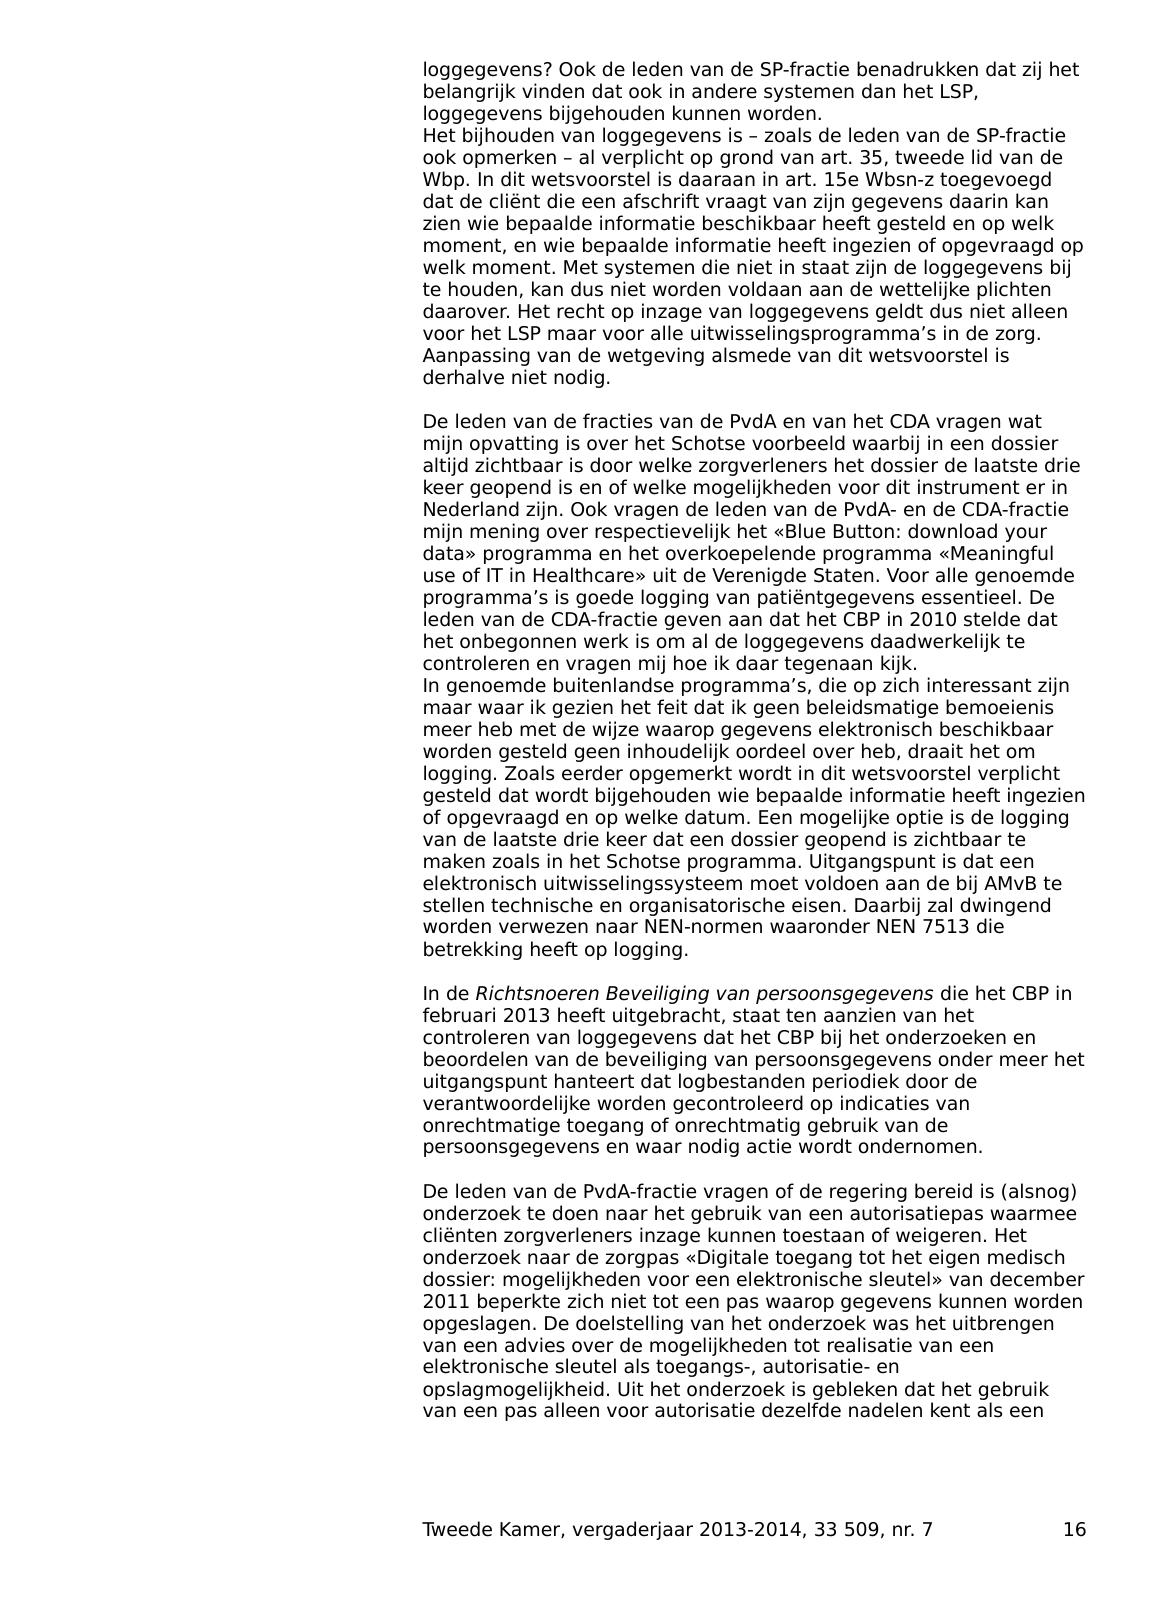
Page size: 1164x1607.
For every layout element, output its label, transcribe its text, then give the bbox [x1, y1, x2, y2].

text De leden van de fracties van de PvdA en van het CDA vragen wat mijn opvatting is over het Schotse voorbeeld waarbij in een dossier altijd zichtbaar is door welke zorgverleners het dossier de laatste drie keer geopend is en of welke mogelijkheden voor dit instrument er in Nederland zijn. Ook vragen de leden van de PvdA- en de CDA-fractie mijn mening over respectievelijk het «Blue Button: download your data» programma en het overkoepelende programma «Meaningful use of IT in Healthcare» uit de Verenigde Staten. Voor alle genoemde programma’s is goede logging van patiëntgegevens essentieel. De leden van de CDA-fractie geven aan dat het CBP in 2010 stelde dat het onbegonnen werk is om al de loggegevens daadwerkelijk te controleren en vragen mij hoe ik daar tegenaan kijk. [422, 411, 1087, 675]
text loggegevens? Ook de leden van de SP-fractie benadrukken dat zij het belangrijk vinden dat ook in andere systemen dan het LSP, loggegevens bijgehouden kunnen worden. [422, 59, 1087, 125]
text De leden van de PvdA-fractie vragen of de regering bereid is (alsnog) onderzoek te doen naar het gebruik van een autorisatiepas waarmee cliënten zorgverleners inzage kunnen toestaan of weigeren. Het onderzoek naar de zorgpas «Digitale toegang tot het eigen medisch dossier: mogelijkheden voor een elektronische sleutel» van december 2011 beperkte zich niet tot een pas waarop gegevens kunnen worden opgeslagen. De doelstelling van het onderzoek was het uitbrengen van een advies over de mogelijkheden tot realisatie van een elektronische sleutel als toegangs-, autorisatie- en opslagmogelijkheid. Uit het onderzoek is gebleken dat het gebruik van een pas alleen voor autorisatie dezelfde nadelen kent als een [422, 1181, 1087, 1422]
text In de Richtsnoeren Beveiliging van persoonsgegevens die het CBP in februari 2013 heeft uitgebracht, staat ten aanzien van het controleren van loggegevens dat het CBP bij het onderzoeken en beoordelen van de beveiliging van persoonsgegevens onder meer het uitgangspunt hanteert dat logbestanden periodiek door de verantwoordelijke worden gecontroleerd op indicaties van onrechtmatige toegang of onrechtmatig gebruik van de persoonsgegevens en waar nodig actie wordt ondernomen. [422, 983, 1087, 1158]
text In genoemde buitenlandse programma’s, die op zich interessant zijn maar waar ik gezien het feit dat ik geen beleidsmatige bemoeienis meer heb met de wijze waarop gegevens elektronisch beschikbaar worden gesteld geen inhoudelijk oordeel over heb, draait het om logging. Zoals eerder opgemerkt wordt in dit wetsvoorstel verplicht gesteld dat wordt bijgehouden wie bepaalde informatie heeft ingezien of opgevraagd en op welke datum. Een mogelijke optie is de logging van de laatste drie keer dat een dossier geopend is zichtbaar te maken zoals in het Schotse programma. Uitgangspunt is dat een elektronisch uitwisselingssysteem moet voldoen aan de bij AMvB te stellen technische en organisatorische eisen. Daarbij zal dwingend worden verwezen naar NEN-normen waaronder NEN 7513 die betrekking heeft op logging. [422, 675, 1087, 960]
text Het bijhouden van loggegevens is – zoals de leden van de SP-fractie ook opmerken – al verplicht op grond van art. 35, tweede lid van de Wbp. In dit wetsvoorstel is daaraan in art. 15e Wbsn-z toegevoegd dat de cliënt die een afschrift vraagt van zijn gegevens daarin kan zien wie bepaalde informatie beschikbaar heeft gesteld en op welk moment, en wie bepaalde informatie heeft ingezien of opgevraagd op welk moment. Met systemen die niet in staat zijn de loggegevens bij te houden, kan dus niet worden voldaan aan de wettelijke plichten daarover. Het recht op inzage van loggegevens geldt dus niet alleen voor het LSP maar voor alle uitwisselingsprogramma’s in de zorg. Aanpassing van de wetgeving alsmede van dit wetsvoorstel is derhalve niet nodig. [422, 125, 1087, 389]
